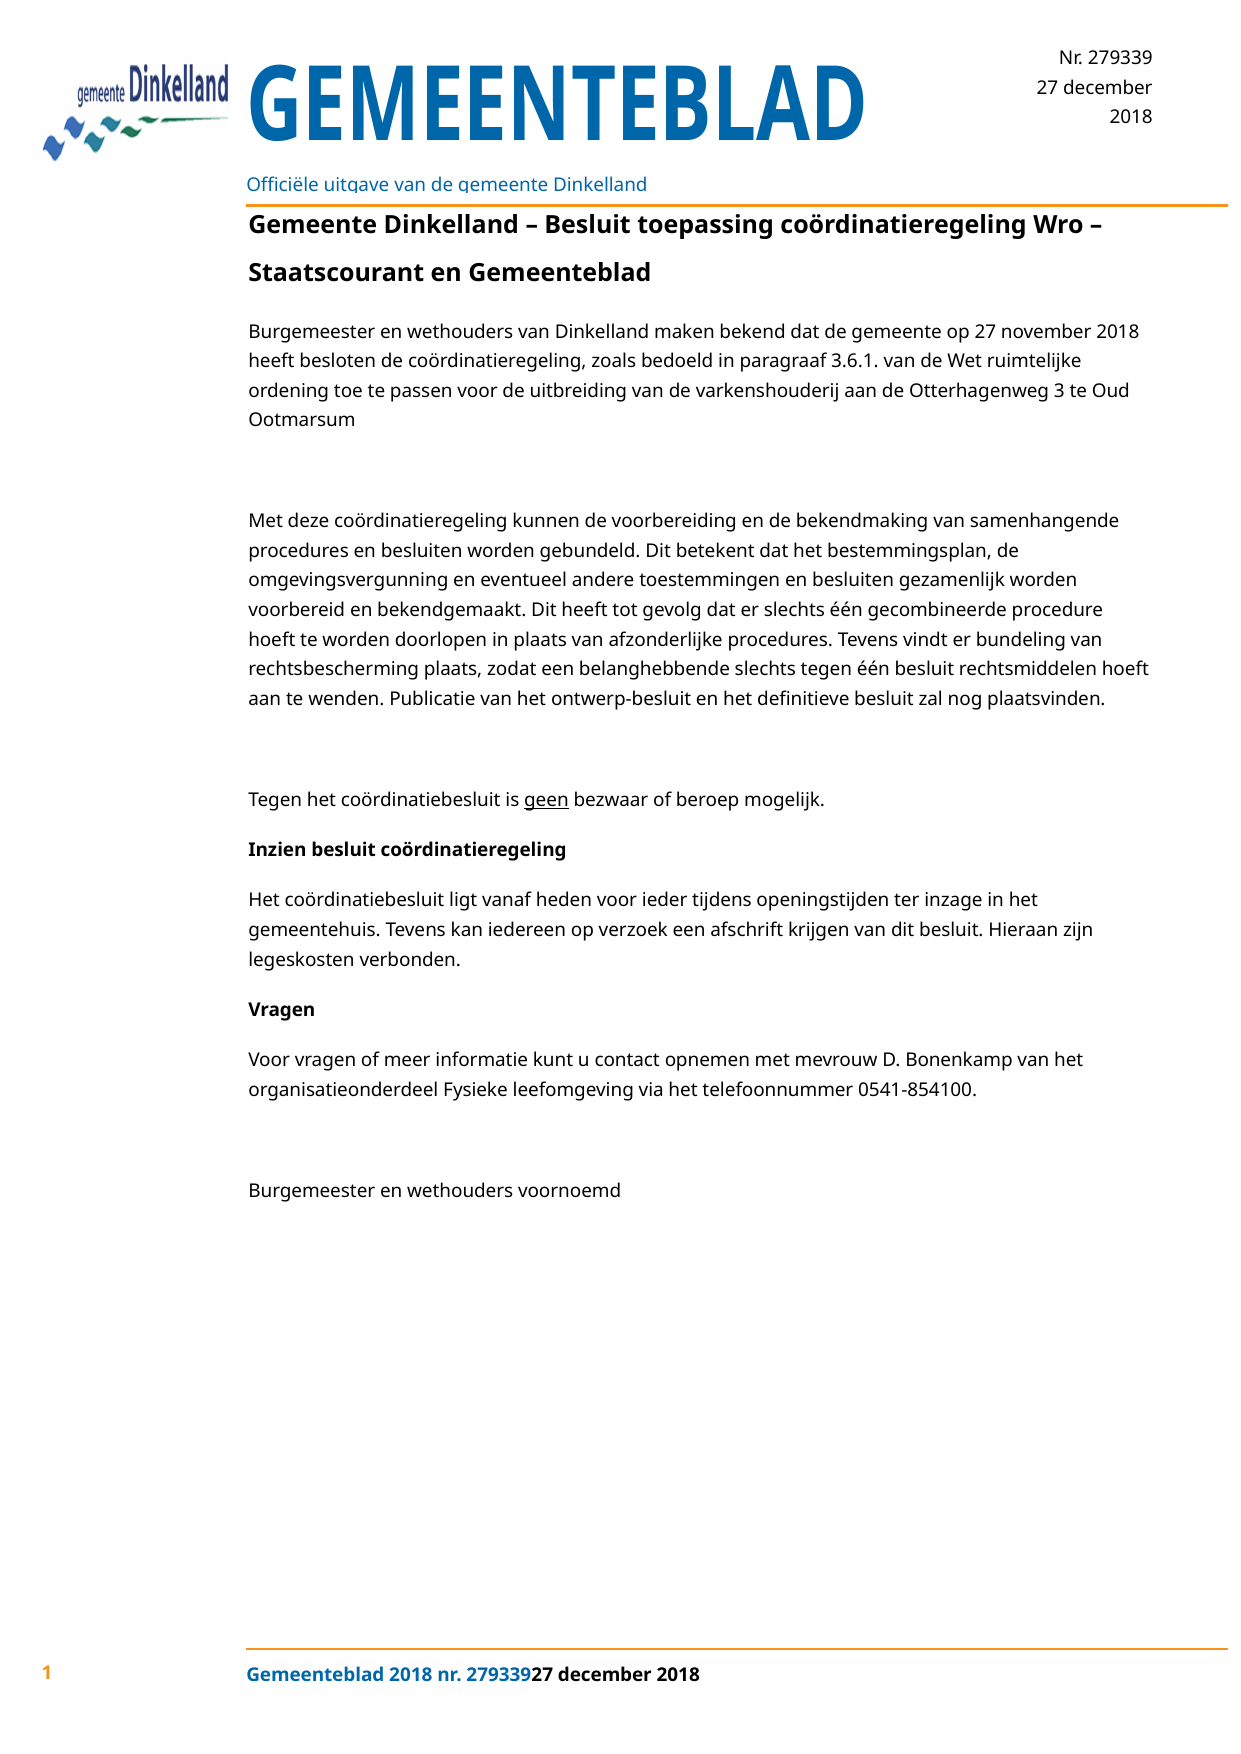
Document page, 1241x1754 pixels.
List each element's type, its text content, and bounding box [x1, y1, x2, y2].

text Voor vragen of meer informatie kunt u contact opnemen met mevrouw D. Bonenkamp van het organisatieonderdeel Fysieke leefomgeving via het telefoonnummer 0541-854100. [248, 1047, 1152, 1102]
text Gemeente Dinkelland – Besluit toepassing coördinatieregeling Wro – Staatscourant en Gemeenteblad [248, 207, 1152, 288]
text Inzien besluit coördinatieregeling [248, 836, 1152, 862]
text Burgemeester en wethouders voornoemd [248, 1177, 1152, 1203]
text Burgemeester en wethouders van Dinkelland maken bekend dat de gemeente op 27 november 2018 heeft besloten de coördinatieregeling, zoals bedoeld in paragraaf 3.6.1. van de Wet ruimtelijke ordening toe te passen voor de uitbreiding van de varkenshouderij aan de Otterhagenweg 3 te Oud Ootmarsum [248, 318, 1152, 432]
text Tegen het coördinatiebesluit is geen bezwaar of beroep mogelijk. [248, 786, 1152, 812]
text Met deze coördinatieregeling kunnen de voorbereiding en de bekendmaking van samenhangende procedures en besluiten worden gebundeld. Dit betekent dat het bestemmingsplan, de omgevingsvergunning en eventueel andere toestemmingen en besluiten gezamenlijk worden voorbereid en bekendgemaakt. Dit heeft tot gevolg dat er slechts één gecombineerde procedure hoeft te worden doorlopen in plaats van afzonderlijke procedures. Tevens vindt er bundeling van rechtsbescherming plaats, zodat een belanghebbende slechts tegen één besluit rechtsmiddelen hoeft aan te wenden. Publicatie van het ontwerp-besluit en het definitieve besluit zal nog plaatsvinden. [248, 507, 1152, 711]
picture [41, 47, 231, 172]
text Het coördinatiebesluit ligt vanaf heden voor ieder tijdens openingstijden ter inzage in het gemeentehuis. Tevens kan iedereen op verzoek een afschrift krijgen van dit besluit. Hieraan zijn legeskosten verbonden. [248, 887, 1152, 972]
text Vragen [248, 996, 1152, 1022]
